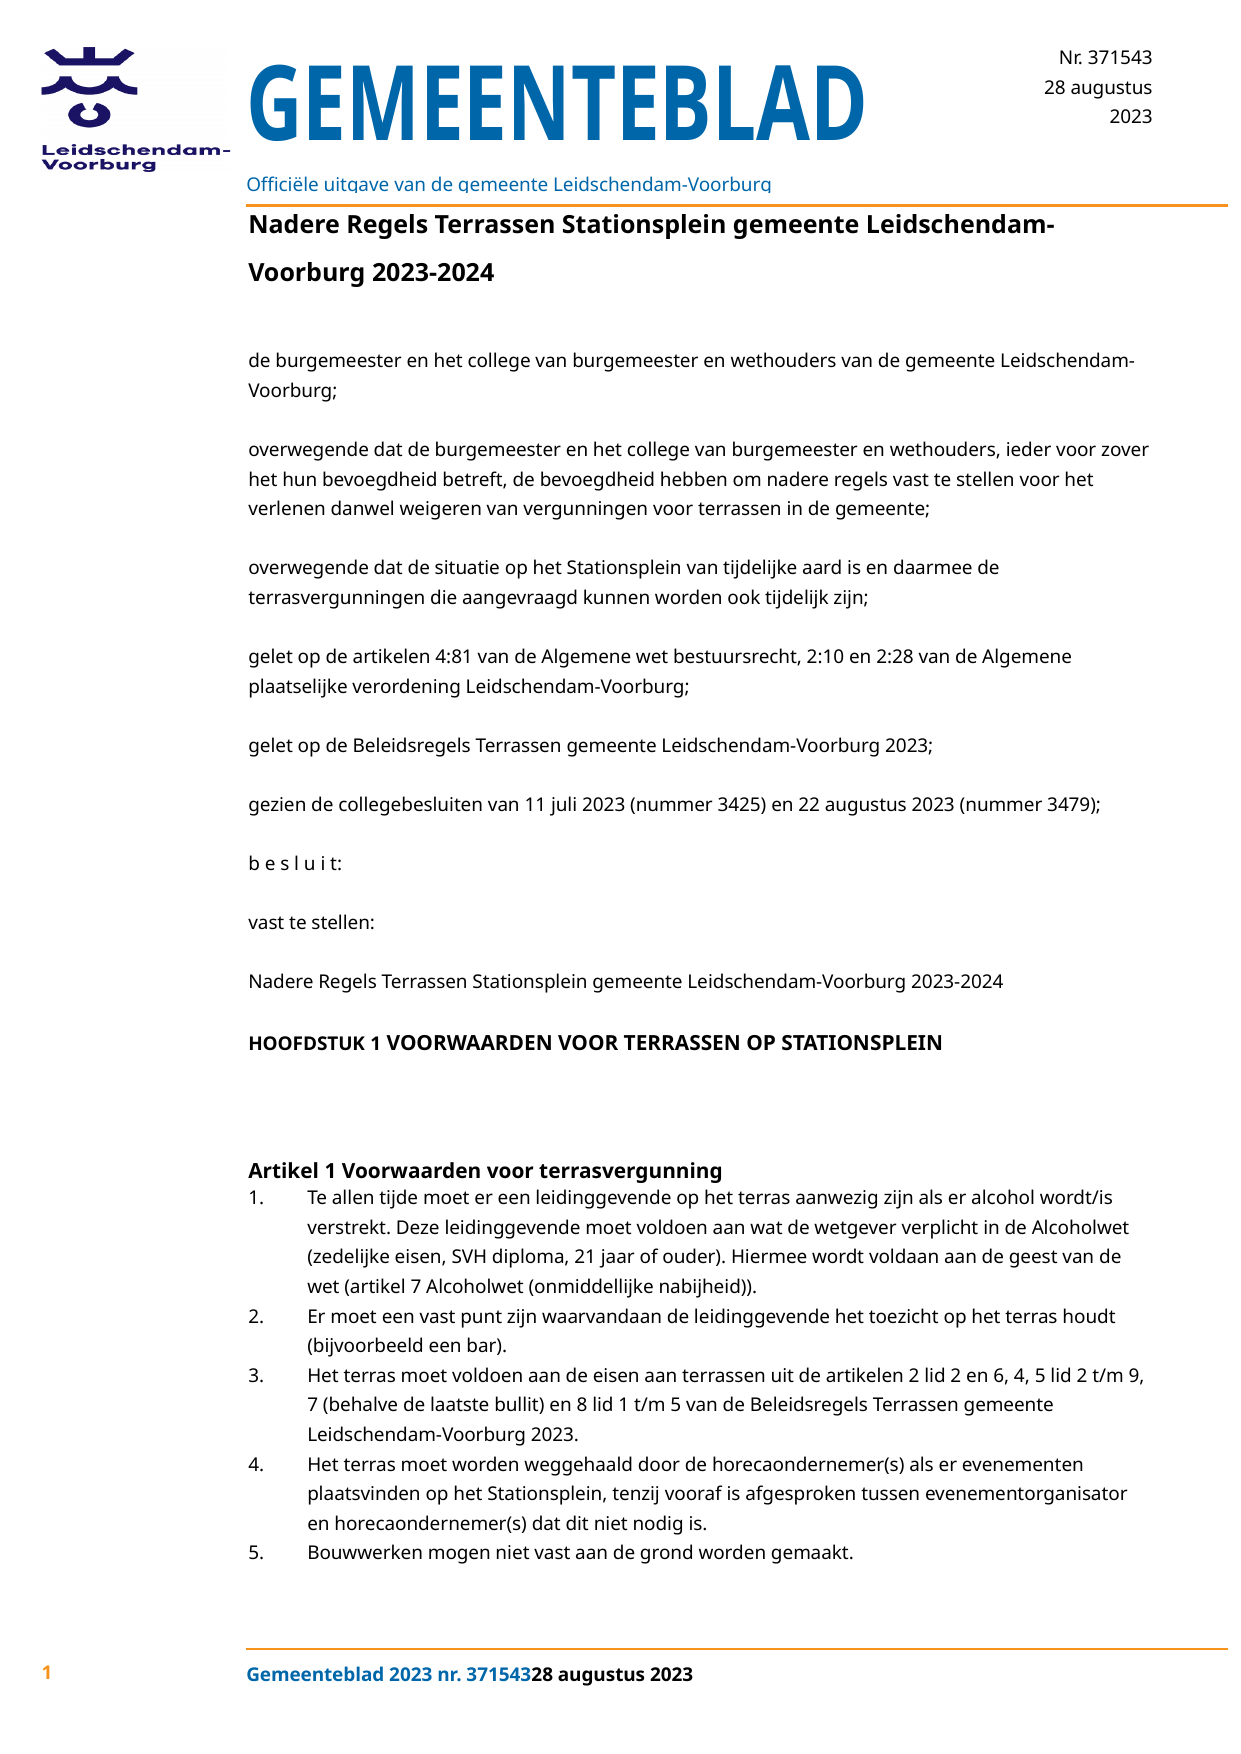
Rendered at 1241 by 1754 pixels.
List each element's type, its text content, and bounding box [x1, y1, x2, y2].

list Te allen tijde moet er een leidinggevende op het terras aanwezig zijn als er alcohol wordt/is verstrekt. Deze leidinggevende moet voldoen aan wat de wetgever verplicht in de Alcoholwet (zedelijke eisen, SVH diploma, 21 jaar of ouder). Hiermee wordt voldaan aan de geest van de wet (artikel 7 Alcoholwet (onmiddellijke nabijheid)). [248, 1184, 1152, 1299]
text overwegende dat de situatie op het Stationsplein van tijdelijke aard is en daarmee de terrasvergunningen die aangevraagd kunnen worden ook tijdelijk zijn; [248, 554, 1152, 610]
text de burgemeester en het college van burgemeester en wethouders van de gemeente Leidschendam-Voorburg; [248, 347, 1152, 403]
list Het terras moet voldoen aan de eisen aan terrassen uit de artikelen 2 lid 2 en 6, 4, 5 lid 2 t/m 9, 7 (behalve de laatste bullit) en 8 lid 1 t/m 5 van de Beleidsregels Terrassen gemeente Leidschendam-Voorburg 2023. [248, 1362, 1152, 1447]
list Bouwwerken mogen niet vast aan de grond worden gemaakt. [248, 1539, 1152, 1565]
text gezien de collegebesluiten van 11 juli 2023 (nummer 3425) en 22 augustus 2023 (nummer 3479); [248, 791, 1152, 817]
text Nadere Regels Terrassen Stationsplein gemeente Leidschendam-Voorburg 2023-2024 [248, 969, 1152, 994]
picture [41, 47, 231, 172]
text HOOFDSTUK 1 VOORWAARDEN VOOR TERRASSEN OP STATIONSPLEIN [248, 1028, 1152, 1056]
list Er moet een vast punt zijn waarvandaan de leidinggevende het toezicht op het terras houdt (bijvoorbeeld een bar). [248, 1303, 1152, 1358]
text gelet op de Beleidsregels Terrassen gemeente Leidschendam-Voorburg 2023; [248, 732, 1152, 758]
list Het terras moet worden weggehaald door de horecaondernemer(s) als er evenementen plaatsvinden op het Stationsplein, tenzij vooraf is afgesproken tussen evenementorganisator en horecaondernemer(s) dat dit niet nodig is. [248, 1451, 1152, 1536]
text vast te stellen: [248, 909, 1152, 935]
text Artikel 1 Voorwaarden voor terrasvergunning [248, 1156, 1152, 1184]
text b e s l u i t: [248, 850, 1152, 876]
text Nadere Regels Terrassen Stationsplein gemeente Leidschendam-Voorburg 2023-2024 [248, 207, 1152, 288]
text overwegende dat de burgemeester en het college van burgemeester en wethouders, ieder voor zover het hun bevoegdheid betreft, de bevoegdheid hebben om nadere regels vast te stellen voor het verlenen danwel weigeren van vergunningen voor terrassen in de gemeente; [248, 436, 1152, 521]
text gelet op de artikelen 4:81 van de Algemene wet bestuursrecht, 2:10 en 2:28 van de Algemene plaatselijke verordening Leidschendam-Voorburg; [248, 643, 1152, 699]
